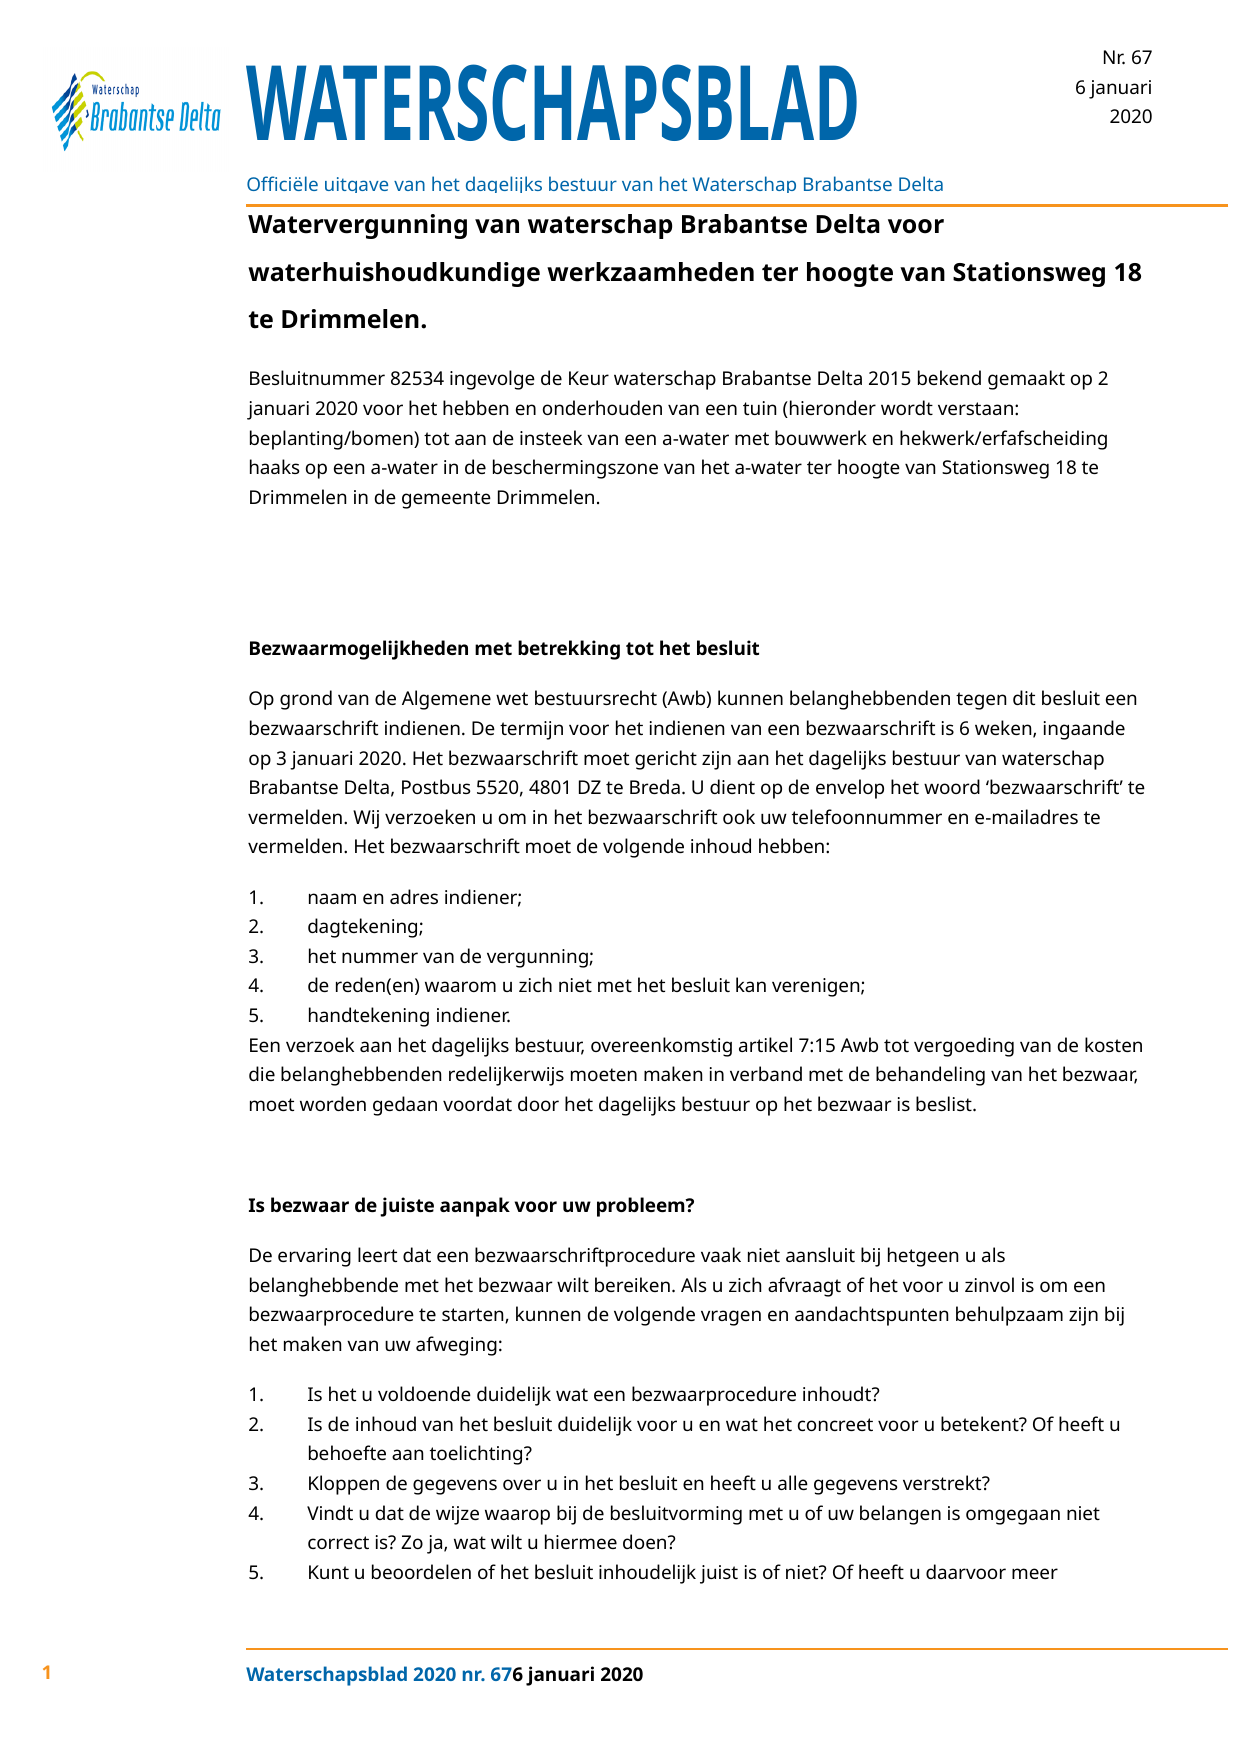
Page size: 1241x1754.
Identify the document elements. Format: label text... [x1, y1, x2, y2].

list het nummer van de vergunning; [248, 943, 1152, 969]
list Kloppen de gegevens over u in het besluit en heeft u alle gegevens verstrekt? [248, 1470, 1152, 1496]
list handtekening indiener. [248, 1002, 1152, 1028]
list de reden(en) waarom u zich niet met het besluit kan verenigen; [248, 973, 1152, 998]
text Een verzoek aan het dagelijks bestuur, overeenkomstig artikel 7:15 Awb tot vergoeding van de kosten die belanghebbenden redelijkerwijs moeten maken in verband met de behandeling van het bezwaar, moet worden gedaan voordat door het dagelijks bestuur op het bezwaar is beslist. [248, 1032, 1152, 1117]
list Is de inhoud van het besluit duidelijk voor u en wat het concreet voor u betekent? Of heeft u behoefte aan toelichting? [248, 1411, 1152, 1466]
list Kunt u beoordelen of het besluit inhoudelijk juist is of niet? Of heeft u daarvoor meer [248, 1559, 1152, 1584]
list Is het u voldoende duidelijk wat een bezwaarprocedure inhoudt? [248, 1381, 1152, 1407]
text Besluitnummer 82534 ingevolge de Keur waterschap Brabantse Delta 2015 bekend gemaakt op 2 januari 2020 voor het hebben en onderhouden van een tuin (hieronder wordt verstaan: beplanting/bomen) tot aan de insteek van een a-water met bouwwerk en hekwerk/erfafscheiding haaks op een a-water in de beschermingszone van het a-water ter hoogte van Stationsweg 18 te Drimmelen in de gemeente Drimmelen. [248, 366, 1152, 509]
text Is bezwaar de juiste aanpak voor uw probleem? [248, 1192, 1152, 1217]
text De ervaring leert dat een bezwaarschriftprocedure vaak niet aansluit bij hetgeen u als belanghebbende met het bezwaar wilt bereiken. Als u zich afvraagt of het voor u zinvol is om een bezwaarprocedure te starten, kunnen de volgende vragen en aandachtspunten behulpzaam zijn bij het maken van uw afweging: [248, 1242, 1152, 1357]
list dagtekening; [248, 913, 1152, 939]
text Bezwaarmogelijkheden met betrekking tot het besluit [248, 635, 1152, 661]
text Watervergunning van waterschap Brabantse Delta voor waterhuishoudkundige werkzaamheden ter hoogte van Stationsweg 18 te Drimmelen. [248, 207, 1152, 336]
picture [41, 47, 231, 172]
text Op grond van de Algemene wet bestuursrecht (Awb) kunnen belanghebbenden tegen dit besluit een bezwaarschrift indienen. De termijn voor het indienen van een bezwaarschrift is 6 weken, ingaande op 3 januari 2020. Het bezwaarschrift moet gericht zijn aan het dagelijks bestuur van waterschap Brabantse Delta, Postbus 5520, 4801 DZ te Breda. U dient op de envelop het woord ‘bezwaarschrift’ te vermelden. Wij verzoeken u om in het bezwaarschrift ook uw telefoonnummer en e‑mailadres te vermelden. Het bezwaarschrift moet de volgende inhoud hebben: [248, 686, 1152, 859]
list Vindt u dat de wijze waarop bij de besluitvorming met u of uw belangen is omgegaan niet correct is? Zo ja, wat wilt u hiermee doen? [248, 1500, 1152, 1555]
list naam en adres indiener; [248, 884, 1152, 909]
